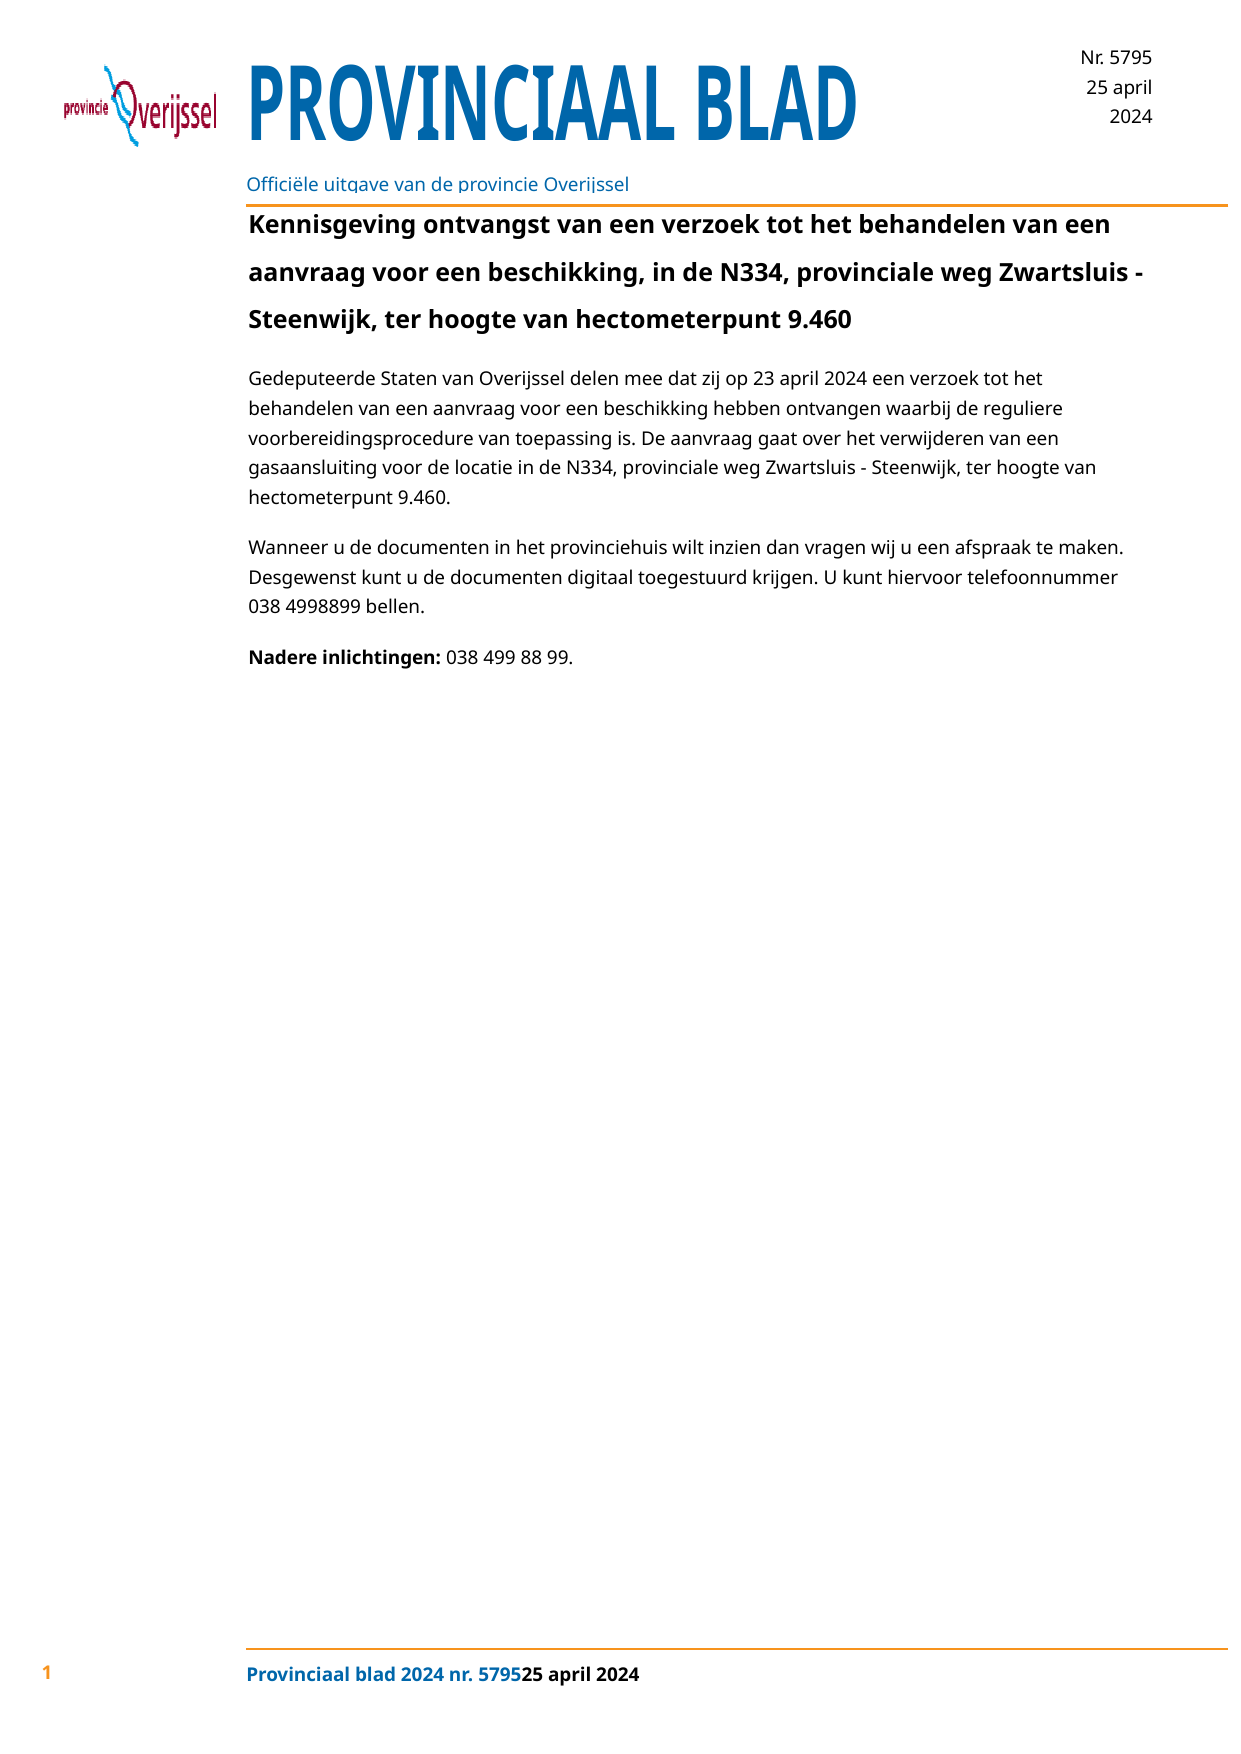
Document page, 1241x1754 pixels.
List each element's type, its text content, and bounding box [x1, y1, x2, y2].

text Wanneer u de documenten in het provinciehuis wilt inzien dan vragen wij u een afspraak te maken. Desgewenst kunt u de documenten digitaal toegestuurd krijgen. U kunt hiervoor telefoonnummer 038 4998899 bellen. [248, 534, 1152, 619]
text Kennisgeving ontvangst van een verzoek tot het behandelen van een aanvraag voor een beschikking, in de N334, provinciale weg Zwartsluis - Steenwijk, ter hoogte van hectometerpunt 9.460 [248, 207, 1152, 336]
text Nadere inlichtingen: 038 499 88 99. [248, 644, 1152, 669]
picture [41, 47, 231, 172]
text Gedeputeerde Staten van Overijssel delen mee dat zij op 23 april 2024 een verzoek tot het behandelen van een aanvraag voor een beschikking hebben ontvangen waarbij de reguliere voorbereidingsprocedure van toepassing is. De aanvraag gaat over het verwijderen van een gasaansluiting voor de locatie in de N334, provinciale weg Zwartsluis - Steenwijk, ter hoogte van hectometerpunt 9.460. [248, 366, 1152, 509]
